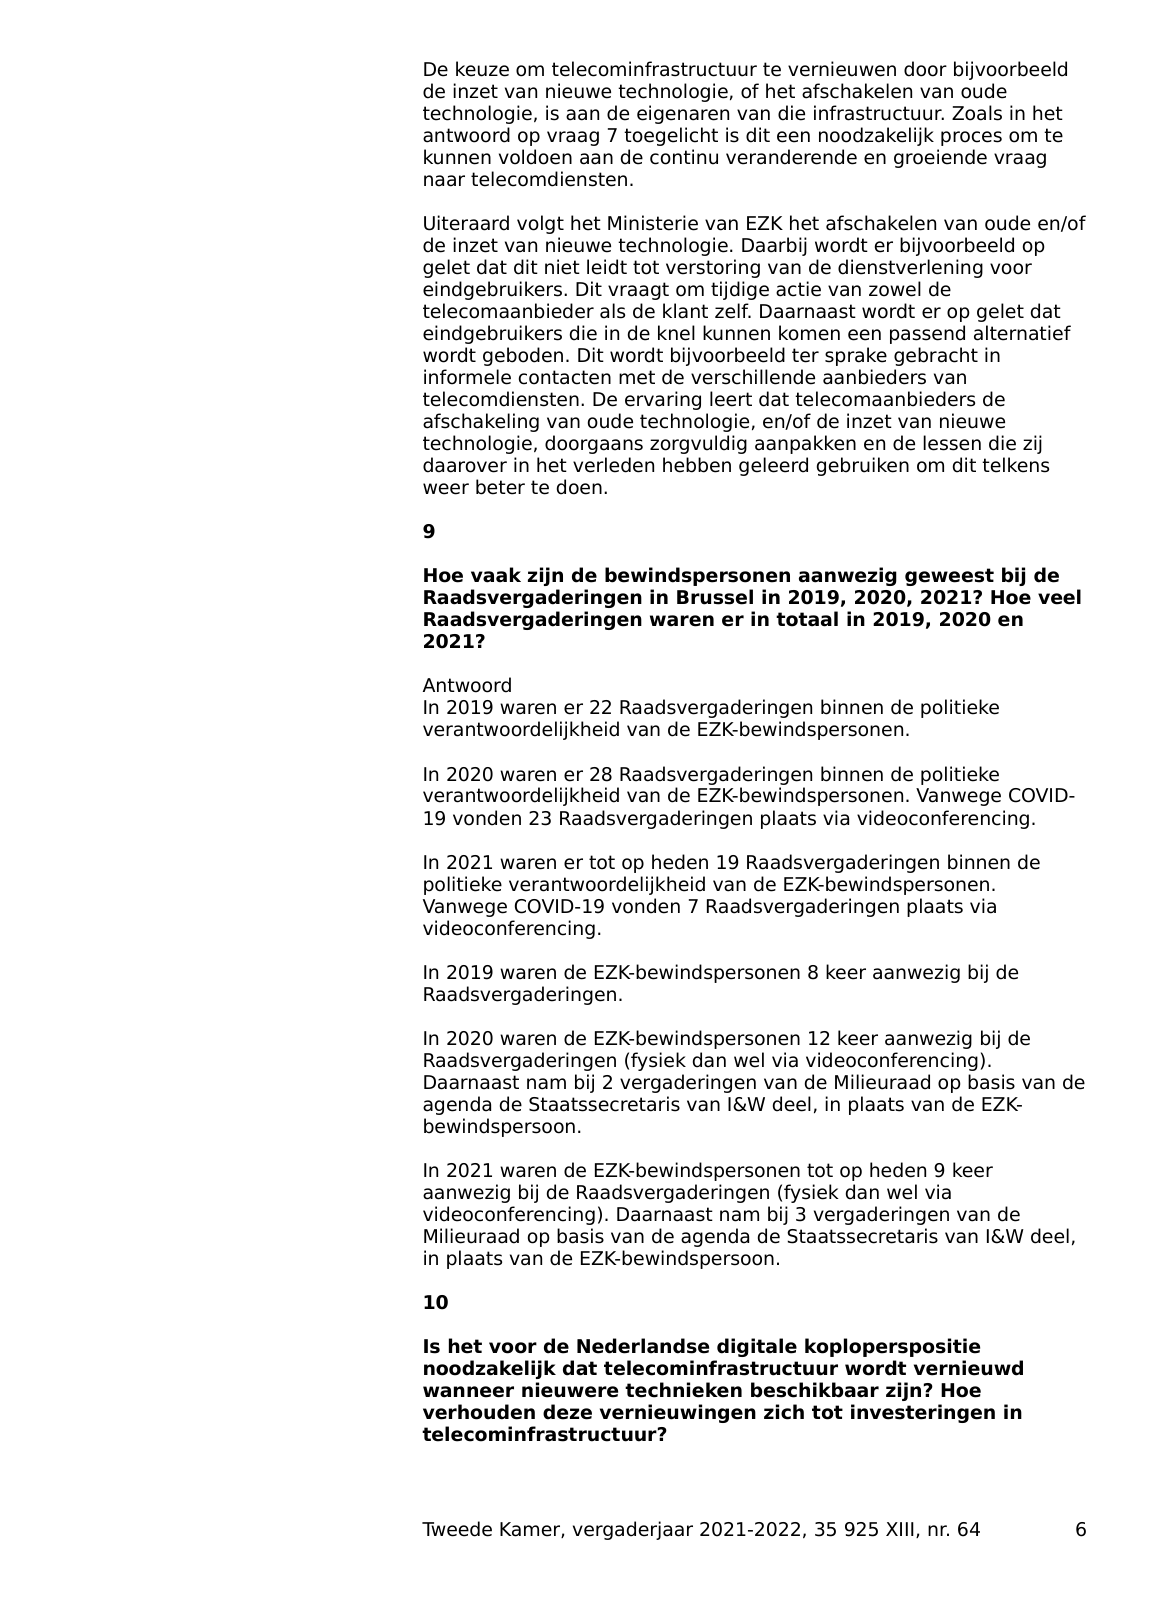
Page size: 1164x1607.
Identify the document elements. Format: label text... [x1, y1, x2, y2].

text In 2019 waren er 22 Raadsvergaderingen binnen de politieke verantwoordelijkheid van de EZK-bewindspersonen. [422, 697, 1087, 741]
text Antwoord [422, 675, 1087, 697]
text In 2019 waren de EZK-bewindspersonen 8 keer aanwezig bij de Raadsvergaderingen. [422, 962, 1087, 1006]
text Hoe vaak zijn de bewindspersonen aanwezig geweest bij de Raadsvergaderingen in Brussel in 2019, 2020, 2021? Hoe veel Raadsvergaderingen waren er in totaal in 2019, 2020 en 2021? [422, 565, 1087, 653]
subtitle 10 [422, 1292, 1087, 1314]
text Uiteraard volgt het Ministerie van EZK het afschakelen van oude en/of de inzet van nieuwe technologie. Daarbij wordt er bijvoorbeeld op gelet dat dit niet leidt tot verstoring van de dienstverlening voor eindgebruikers. Dit vraagt om tijdige actie van zowel de telecomaanbieder als de klant zelf. Daarnaast wordt er op gelet dat eindgebruikers die in de knel kunnen komen een passend alternatief wordt geboden. Dit wordt bijvoorbeeld ter sprake gebracht in informele contacten met de verschillende aanbieders van telecomdiensten. De ervaring leert dat telecomaanbieders de afschakeling van oude technologie, en/of de inzet van nieuwe technologie, doorgaans zorgvuldig aanpakken en de lessen die zij daarover in het verleden hebben geleerd gebruiken om dit telkens weer beter te doen. [422, 213, 1087, 499]
text In 2021 waren de EZK-bewindspersonen tot op heden 9 keer aanwezig bij de Raadsvergaderingen (fysiek dan wel via videoconferencing). Daarnaast nam bij 3 vergaderingen van de Milieuraad op basis van de agenda de Staatssecretaris van I&W deel, in plaats van de EZK-bewindspersoon. [422, 1160, 1087, 1270]
text In 2021 waren er tot op heden 19 Raadsvergaderingen binnen de politieke verantwoordelijkheid van de EZK-bewindspersonen. Vanwege COVID-19 vonden 7 Raadsvergaderingen plaats via videoconferencing. [422, 852, 1087, 939]
text Is het voor de Nederlandse digitale koploperspositie noodzakelijk dat telecominfrastructuur wordt vernieuwd wanneer nieuwere technieken beschikbaar zijn? Hoe verhouden deze vernieuwingen zich tot investeringen in telecominfrastructuur? [422, 1336, 1087, 1446]
subtitle 9 [422, 521, 1087, 543]
text In 2020 waren er 28 Raadsvergaderingen binnen de politieke verantwoordelijkheid van de EZK-bewindspersonen. Vanwege COVID-19 vonden 23 Raadsvergaderingen plaats via videoconferencing. [422, 763, 1087, 829]
text In 2020 waren de EZK-bewindspersonen 12 keer aanwezig bij de Raadsvergaderingen (fysiek dan wel via videoconferencing). Daarnaast nam bij 2 vergaderingen van de Milieuraad op basis van de agenda de Staatssecretaris van I&W deel, in plaats van de EZK-bewindspersoon. [422, 1028, 1087, 1138]
text De keuze om telecominfrastructuur te vernieuwen door bijvoorbeeld de inzet van nieuwe technologie, of het afschakelen van oude technologie, is aan de eigenaren van die infrastructuur. Zoals in het antwoord op vraag 7 toegelicht is dit een noodzakelijk proces om te kunnen voldoen aan de continu veranderende en groeiende vraag naar telecomdiensten. [422, 59, 1087, 191]
